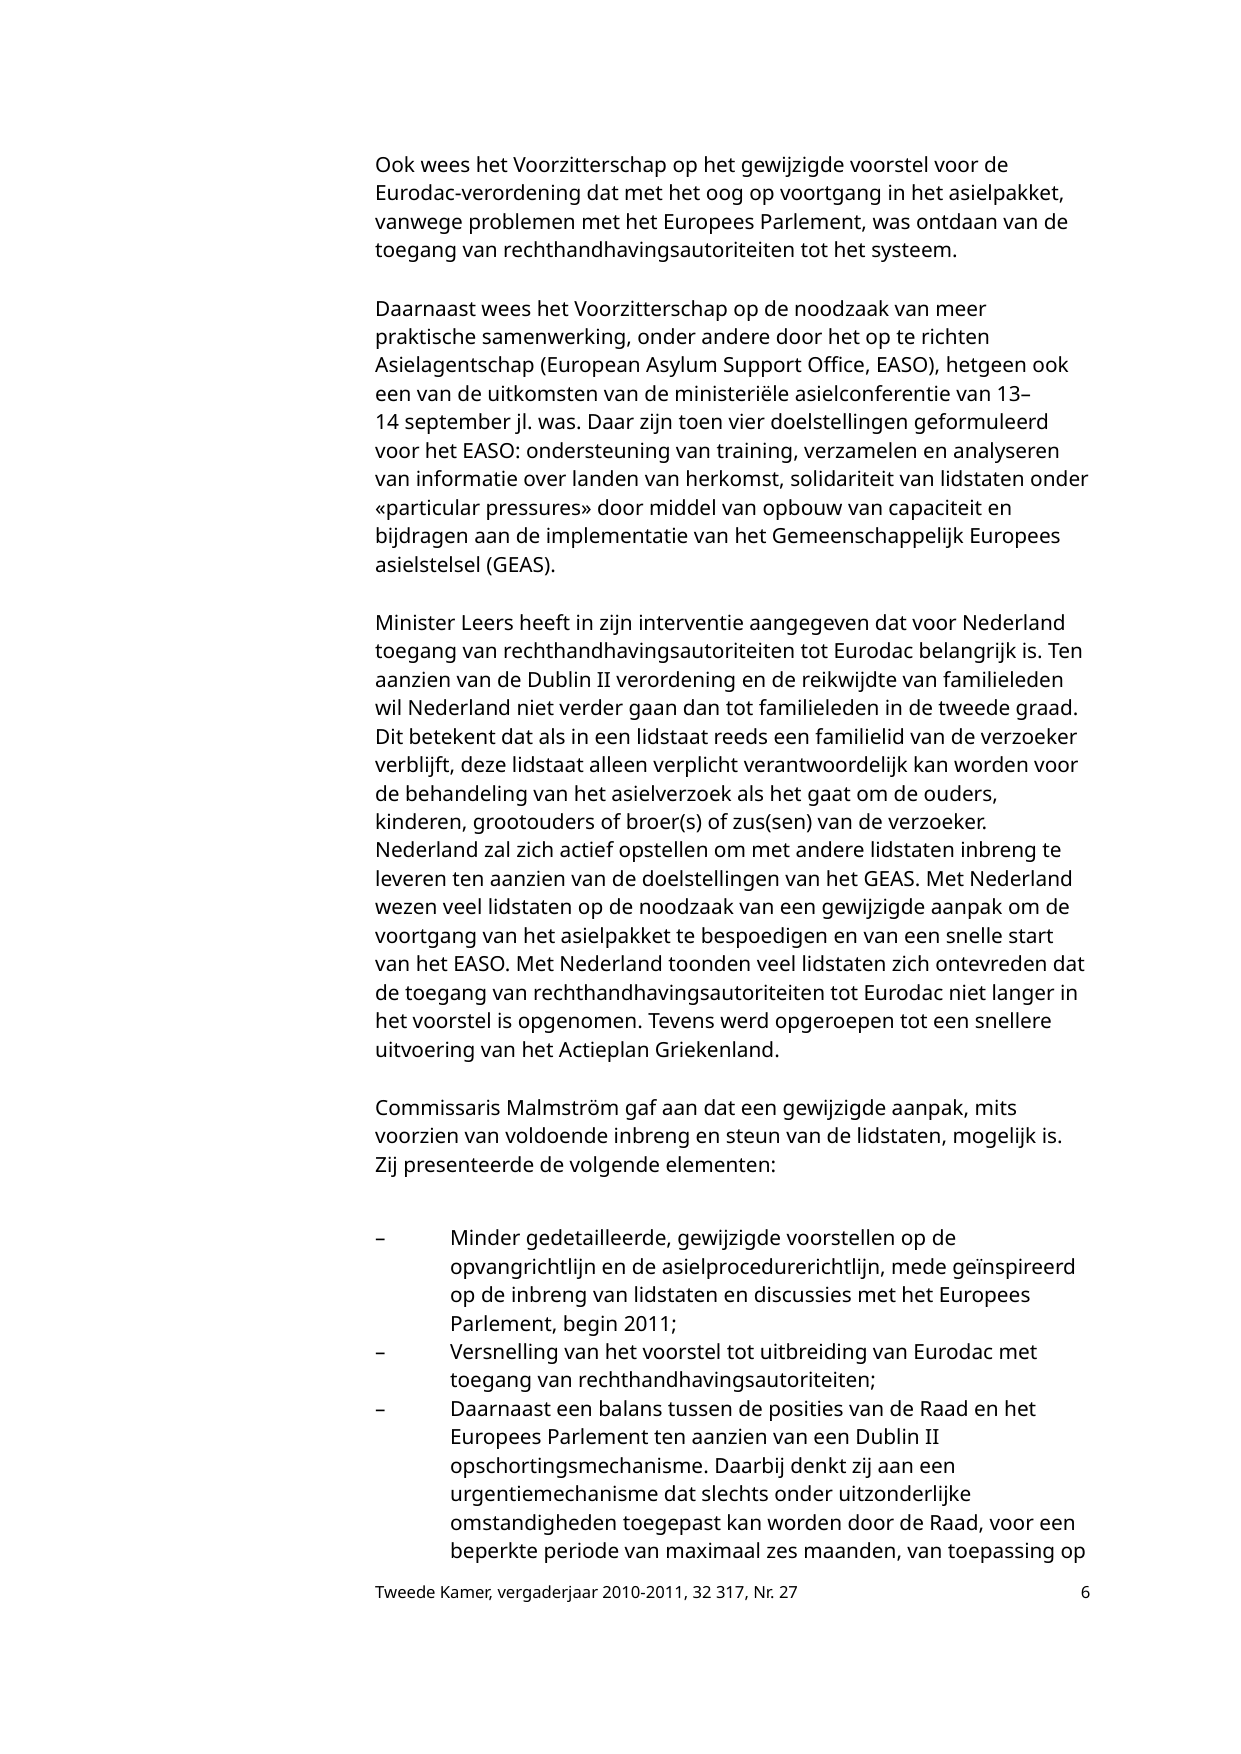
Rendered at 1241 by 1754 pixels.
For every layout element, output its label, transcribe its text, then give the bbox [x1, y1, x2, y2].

text Minister Leers heeft in zijn interventie aangegeven dat voor Nederland toegang van rechthandhavingsautoriteiten tot Eurodac belangrijk is. Ten aanzien van de Dublin II verordening en de reikwijdte van familieleden wil Nederland niet verder gaan dan tot familieleden in de tweede graad. Dit betekent dat als in een lidstaat reeds een familielid van de verzoeker verblijft, deze lidstaat alleen verplicht verantwoordelijk kan worden voor de behandeling van het asielverzoek als het gaat om de ouders, kinderen, grootouders of broer(s) of zus(sen) van de verzoeker. Nederland zal zich actief opstellen om met andere lidstaten inbreng te leveren ten aanzien van de doelstellingen van het GEAS. Met Nederland wezen veel lidstaten op de noodzaak van een gewijzigde aanpak om de voortgang van het asielpakket te bespoedigen en van een snelle start van het EASO. Met Nederland toonden veel lidstaten zich ontevreden dat de toegang van rechthandhavingsautoriteiten tot Eurodac niet langer in het voorstel is opgenomen. Tevens werd opgeroepen tot een snellere uitvoering van het Actieplan Griekenland. [375, 608, 1090, 1063]
text Ook wees het Voorzitterschap op het gewijzigde voorstel voor de Eurodac-verordening dat met het oog op voortgang in het asielpakket, vanwege problemen met het Europees Parlement, was ontdaan van de toegang van rechthandhavingsautoriteiten tot het systeem. [375, 150, 1090, 264]
text Commissaris Malmström gaf aan dat een gewijzigde aanpak, mits voorzien van voldoende inbreng en steun van de lidstaten, mogelijk is. Zij presenteerde de volgende elementen: [375, 1093, 1090, 1178]
list Versnelling van het voorstel tot uitbreiding van Eurodac met toegang van rechthandhavingsautoriteiten; [375, 1337, 1090, 1394]
text Daarnaast wees het Voorzitterschap op de noodzaak van meer praktische samenwerking, onder andere door het op te richten Asielagentschap (European Asylum Support Office, EASO), hetgeen ook een van de uitkomsten van de ministeriële asielconferentie van 13–14 september jl. was. Daar zijn toen vier doelstellingen geformuleerd voor het EASO: ondersteuning van training, verzamelen en analyseren van informatie over landen van herkomst, solidariteit van lidstaten onder «particular pressures» door middel van opbouw van capaciteit en bijdragen aan de implementatie van het Gemeenschappelijk Europees asielstelsel (GEAS). [375, 294, 1090, 578]
list Minder gedetailleerde, gewijzigde voorstellen op de opvangrichtlijn en de asielprocedurerichtlijn, mede geïnspireerd op de inbreng van lidstaten en discussies met het Europees Parlement, begin 2011; [375, 1223, 1090, 1337]
list Daarnaast een balans tussen de posities van de Raad en het Europees Parlement ten aanzien van een Dublin II opschortingsmechanisme. Daarbij denkt zij aan een urgentiemechanisme dat slechts onder uitzonderlijke omstandigheden toegepast kan worden door de Raad, voor een beperkte periode van maximaal zes maanden, van toepassing op [375, 1394, 1090, 1565]
